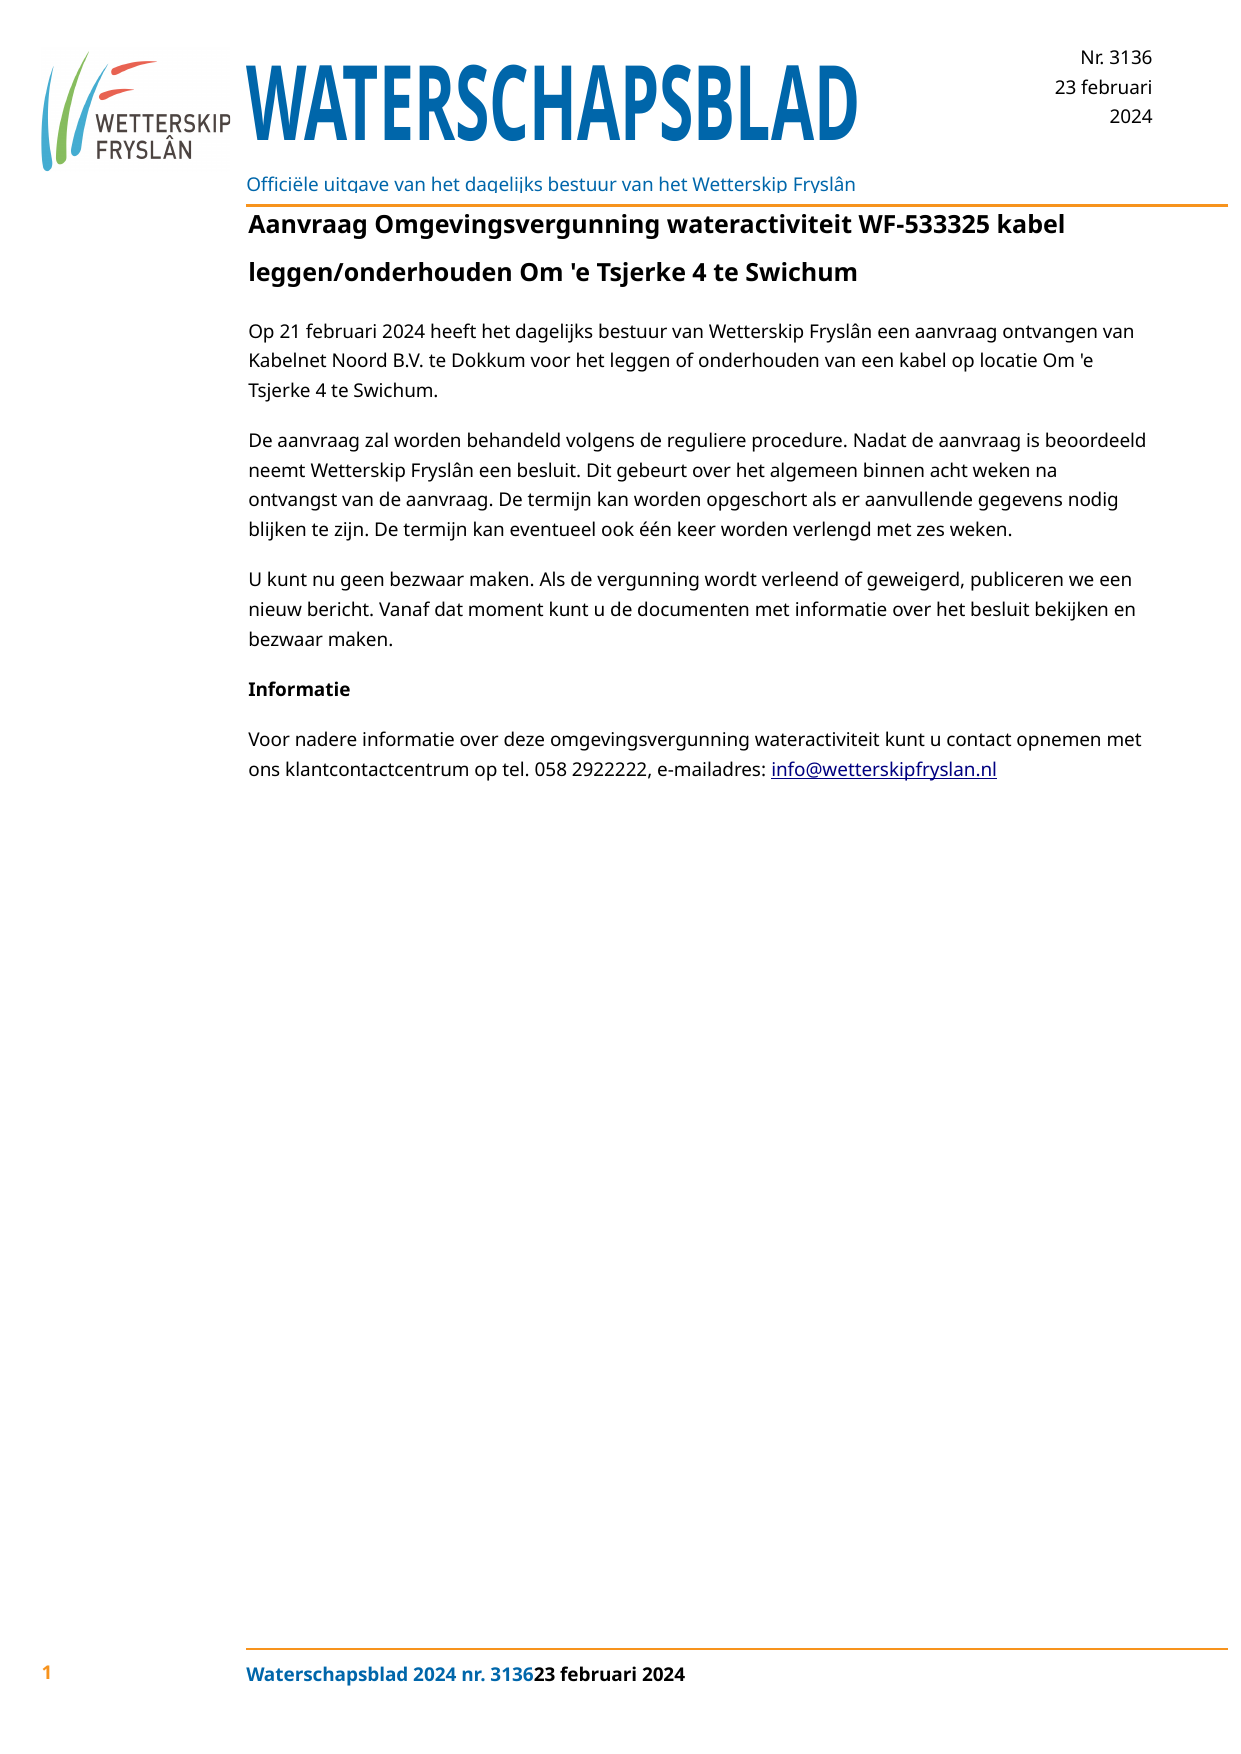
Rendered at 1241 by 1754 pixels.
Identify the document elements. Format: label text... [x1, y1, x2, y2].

text U kunt nu geen bezwaar maken. Als de vergunning wordt verleend of geweigerd, publiceren we een nieuw bericht. Vanaf dat moment kunt u de documenten met informatie over het besluit bekijken en bezwaar maken. [248, 567, 1152, 652]
text Op 21 februari 2024 heeft het dagelijks bestuur van Wetterskip Fryslân een aanvraag ontvangen van Kabelnet Noord B.V. te Dokkum voor het leggen of onderhouden van een kabel op locatie Om 'e Tsjerke 4 te Swichum. [248, 318, 1152, 403]
text Aanvraag Omgevingsvergunning wateractiviteit WF-533325 kabel leggen/onderhouden Om 'e Tsjerke 4 te Swichum [248, 207, 1152, 288]
picture [41, 47, 231, 172]
text Voor nadere informatie over deze omgevingsvergunning wateractiviteit kunt u contact opnemen met ons klantcontactcentrum op tel. 058 2922222, e-mailadres: info@wetterskipfryslan.nl [248, 727, 1152, 782]
text De aanvraag zal worden behandeld volgens de reguliere procedure. Nadat de aanvraag is beoordeeld neemt Wetterskip Fryslân een besluit. Dit gebeurt over het algemeen binnen acht weken na ontvangst van de aanvraag. De termijn kan worden opgeschort als er aanvullende gegevens nodig blijken te zijn. De termijn kan eventueel ook één keer worden verlengd met zes weken. [248, 427, 1152, 542]
text Informatie [248, 676, 1152, 702]
